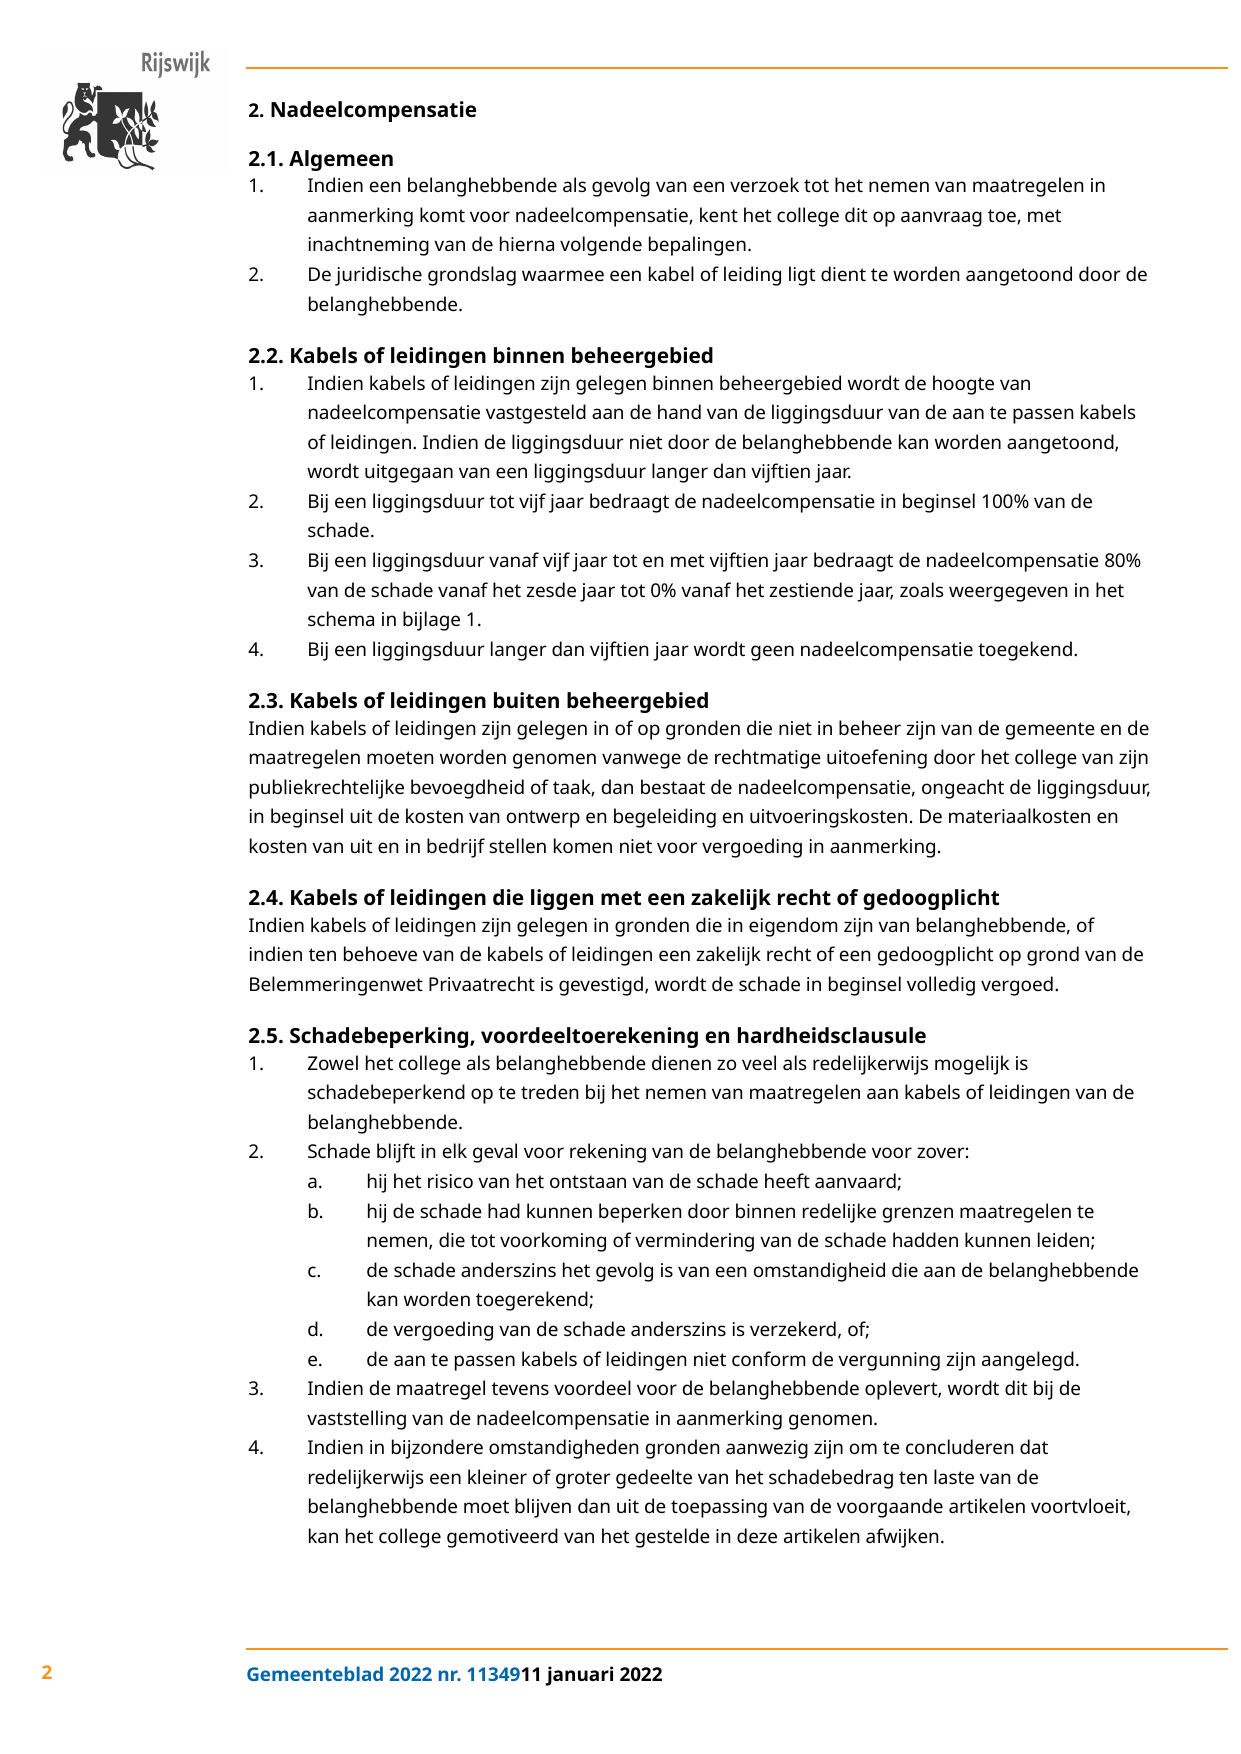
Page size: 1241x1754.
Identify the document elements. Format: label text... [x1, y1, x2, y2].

text 2.1. Algemeen [248, 144, 1152, 172]
list de aan te passen kabels of leidingen niet conform de vergunning zijn aangelegd. [307, 1346, 1152, 1372]
list Zowel het college als belanghebbende dienen zo veel als redelijkerwijs mogelijk is schadebeperkend op te treden bij het nemen van maatregelen aan kabels of leidingen van de belanghebbende. [248, 1050, 1152, 1135]
list hij het risico van het ontstaan van de schade heeft aanvaard; [307, 1168, 1152, 1194]
text Indien kabels of leidingen zijn gelegen in gronden die in eigendom zijn van belanghebbende, of indien ten behoeve van de kabels of leidingen een zakelijk recht of een gedoogplicht op grond van de Belemmeringenwet Privaatrecht is gevestigd, wordt de schade in beginsel volledig vergoed. [248, 912, 1152, 997]
text 2.3. Kabels of leidingen buiten beheergebied [248, 686, 1152, 715]
list Indien kabels of leidingen zijn gelegen binnen beheergebied wordt de hoogte van nadeelcompensatie vastgesteld aan de hand van de liggingsduur van de aan te passen kabels of leidingen. Indien de liggingsduur niet door de belanghebbende kan worden aangetoond, wordt uitgegaan van een liggingsduur langer dan vijftien jaar. [248, 370, 1152, 484]
list Schade blijft in elk geval voor rekening van de belanghebbende voor zover: [248, 1139, 1152, 1164]
text Indien kabels of leidingen zijn gelegen in of op gronden die niet in beheer zijn van de gemeente en de maatregelen moeten worden genomen vanwege de rechtmatige uitoefening door het college van zijn publiekrechtelijke bevoegdheid of taak, dan bestaat de nadeelcompensatie, ongeacht de liggingsduur, in beginsel uit de kosten van ontwerp en begeleiding en uitvoeringskosten. De materiaalkosten en kosten van uit en in bedrijf stellen komen niet voor vergoeding in aanmerking. [248, 715, 1152, 859]
list de vergoeding van de schade anderszins is verzekerd, of; [307, 1316, 1152, 1342]
text 2.5. Schadebeperking, voordeeltoerekening en hardheidsclausule [248, 1022, 1152, 1050]
list Bij een liggingsduur tot vijf jaar bedraagt de nadeelcompensatie in beginsel 100% van de schade. [248, 488, 1152, 543]
list De juridische grondslag waarmee een kabel of leiding ligt dient te worden aangetoond door de belanghebbende. [248, 261, 1152, 317]
list Indien een belanghebbende als gevolg van een verzoek tot het nemen van maatregelen in aanmerking komt voor nadeelcompensatie, kent het college dit op aanvraag toe, met inachtneming van de hierna volgende bepalingen. [248, 172, 1152, 257]
list Indien de maatregel tevens voordeel voor de belanghebbende oplevert, wordt dit bij de vaststelling van de nadeelcompensatie in aanmerking genomen. [248, 1375, 1152, 1431]
text 2.4. Kabels of leidingen die liggen met een zakelijk recht of gedoogplicht [248, 883, 1152, 912]
list hij de schade had kunnen beperken door binnen redelijke grenzen maatregelen te nemen, die tot voorkoming of vermindering van de schade hadden kunnen leiden; [307, 1198, 1152, 1253]
list de schade anderszins het gevolg is van een omstandigheid die aan de belanghebbende kan worden toegerekend; [307, 1257, 1152, 1312]
list Bij een liggingsduur vanaf vijf jaar tot en met vijftien jaar bedraagt de nadeelcompensatie 80% van de schade vanaf het zesde jaar tot 0% vanaf het zestiende jaar, zoals weergegeven in het schema in bijlage 1. [248, 547, 1152, 632]
text 2. Nadeelcompensatie [248, 95, 1152, 123]
list Bij een liggingsduur langer dan vijftien jaar wordt geen nadeelcompensatie toegekend. [248, 636, 1152, 662]
text 2.2. Kabels of leidingen binnen beheergebied [248, 341, 1152, 370]
picture [41, 47, 231, 172]
list Indien in bijzondere omstandigheden gronden aanwezig zijn om te concluderen dat redelijkerwijs een kleiner of groter gedeelte van het schadebedrag ten laste van de belanghebbende moet blijven dan uit de toepassing van de voorgaande artikelen voortvloeit, kan het college gemotiveerd van het gestelde in deze artikelen afwijken. [248, 1434, 1152, 1549]
